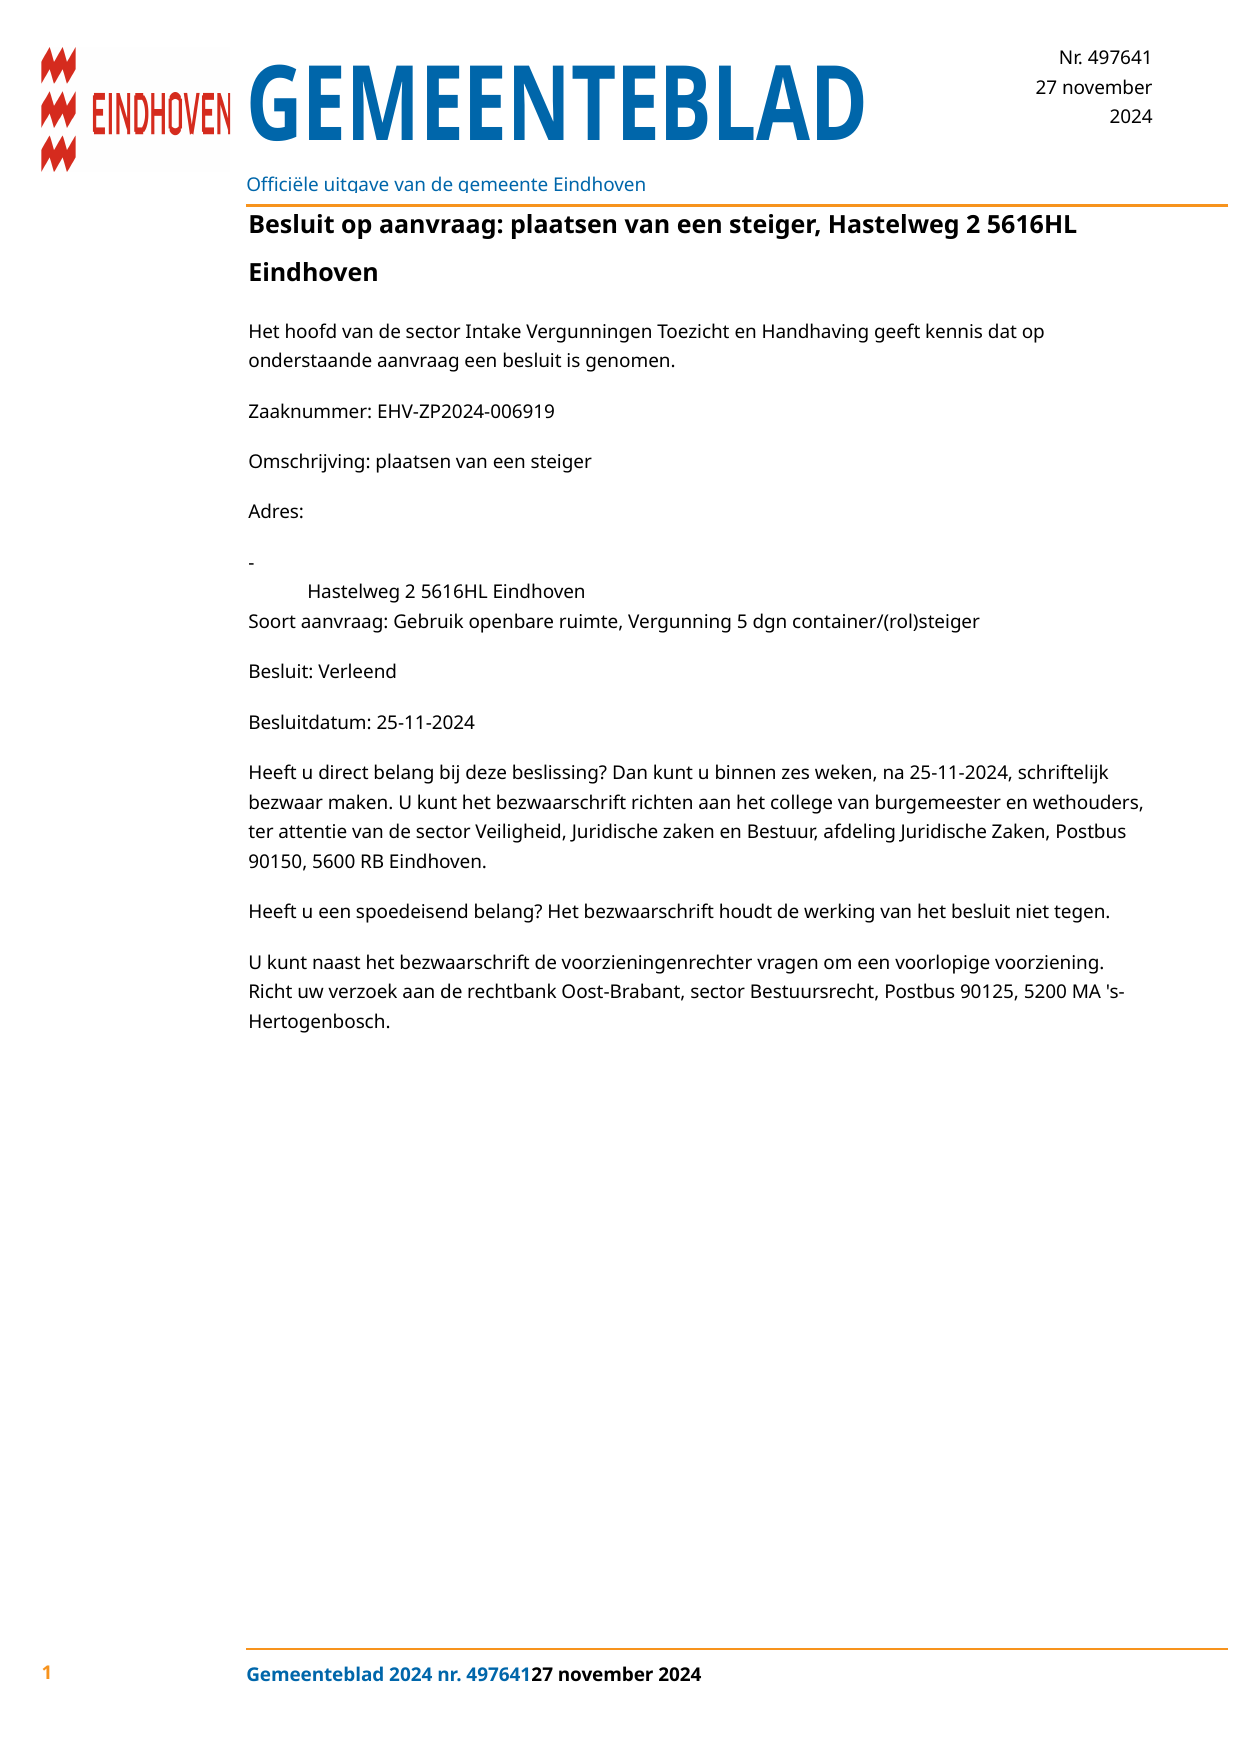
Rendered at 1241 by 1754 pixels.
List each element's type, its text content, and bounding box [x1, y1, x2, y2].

picture [41, 47, 231, 172]
text Besluitdatum: 25-11-2024 [248, 709, 1152, 735]
text Adres: [248, 499, 1152, 524]
text Besluit op aanvraag: plaatsen van een steiger, Hastelweg 2 5616HL Eindhoven [248, 207, 1152, 288]
text Heeft u direct belang bij deze beslissing? Dan kunt u binnen zes weken, na 25-11-2024, schriftelijk bezwaar maken. U kunt het bezwaarschrift richten aan het college van burgemeester en wethouders, ter attentie van de sector Veiligheid, Juridische zaken en Bestuur, afdeling Juridische Zaken, Postbus 90150, 5600 RB Eindhoven. [248, 759, 1152, 874]
text Zaaknummer: EHV-ZP2024-006919 [248, 398, 1152, 424]
text U kunt naast het bezwaarschrift de voorzieningenrechter vragen om een voorlopige voorziening. Richt uw verzoek aan de rechtbank Oost-Brabant, sector Bestuursrecht, Postbus 90125, 5200 MA 's-Hertogenbosch. [248, 949, 1152, 1034]
text Besluit: Verleend [248, 659, 1152, 684]
text Het hoofd van de sector Intake Vergunningen Toezicht en Handhaving geeft kennis dat op onderstaande aanvraag een besluit is genomen. [248, 318, 1152, 373]
list Hastelweg 2 5616HL Eindhoven [248, 579, 1152, 604]
text Heeft u een spoedeisend belang? Het bezwaarschrift houdt de werking van het besluit niet tegen. [248, 899, 1152, 924]
text Omschrijving: plaatsen van een steiger [248, 448, 1152, 474]
text Soort aanvraag: Gebruik openbare ruimte, Vergunning 5 dgn container/(rol)steiger [248, 608, 1152, 634]
